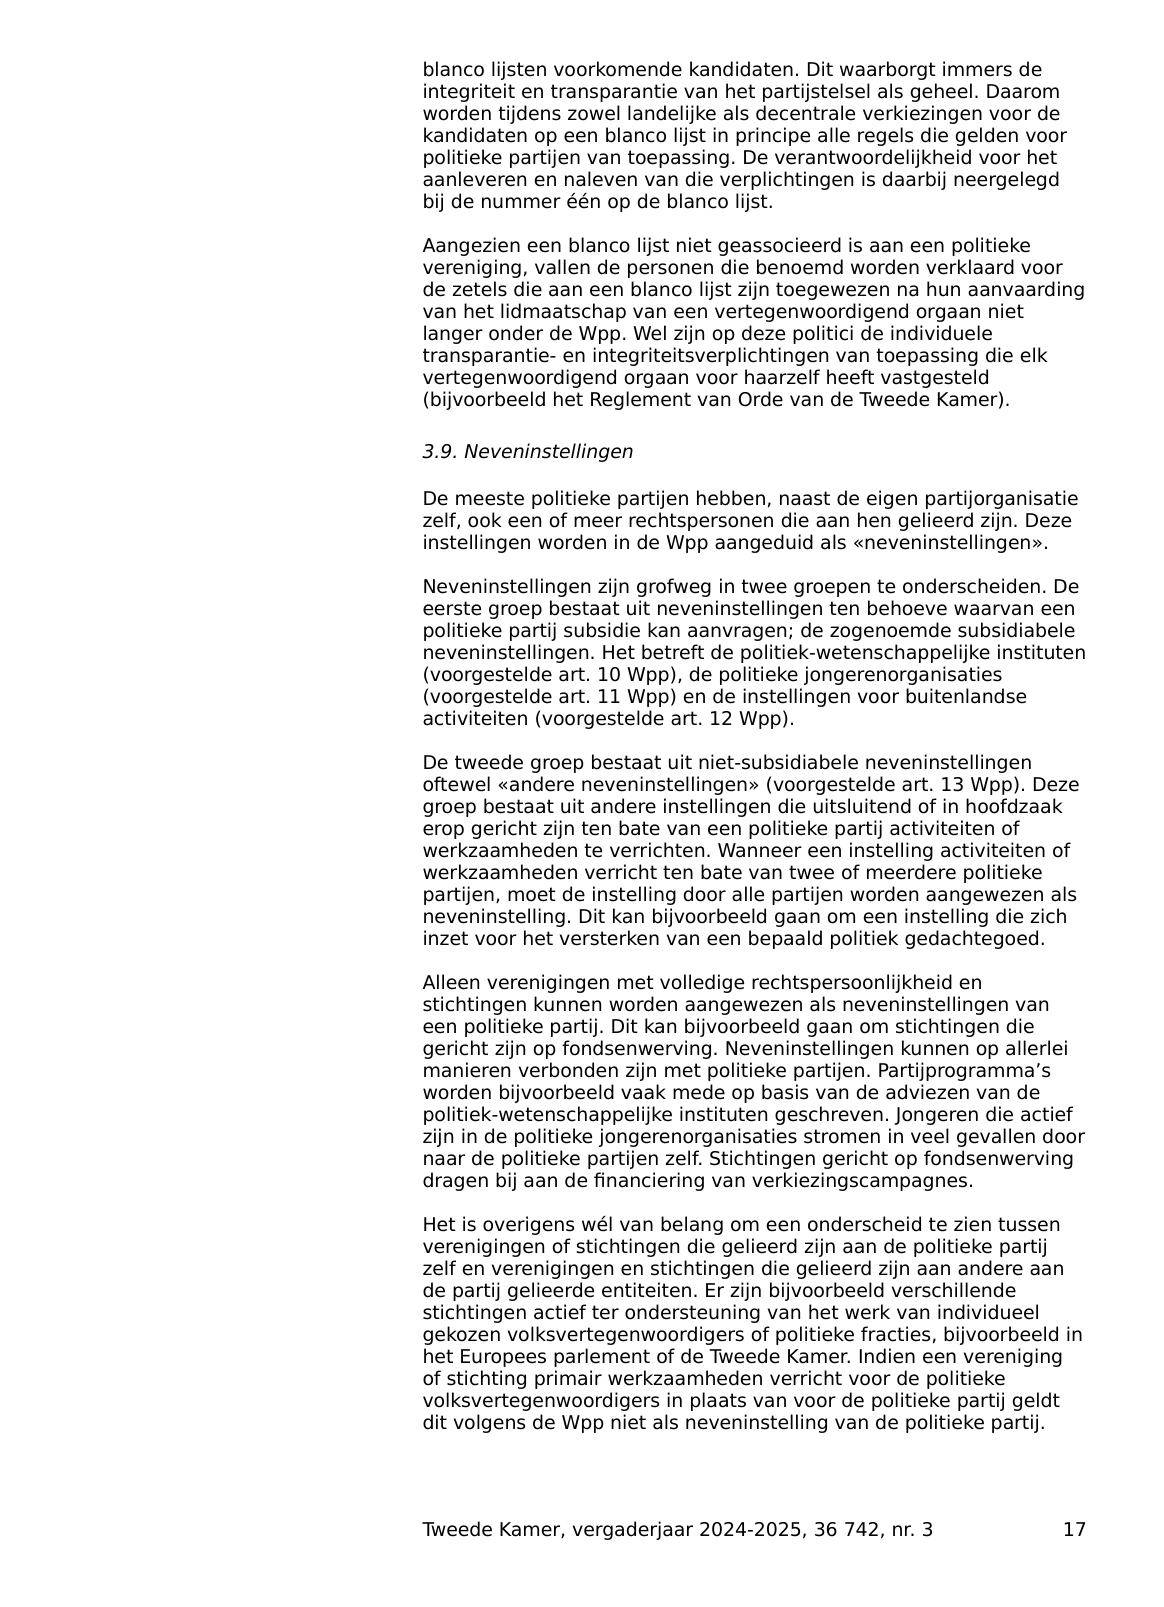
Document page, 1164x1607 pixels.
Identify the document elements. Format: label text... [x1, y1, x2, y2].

text Alleen verenigingen met volledige rechtspersoonlijkheid en stichtingen kunnen worden aangewezen als neveninstellingen van een politieke partij. Dit kan bijvoorbeeld gaan om stichtingen die gericht zijn op fondsenwerving. Neveninstellingen kunnen op allerlei manieren verbonden zijn met politieke partijen. Partijprogramma’s worden bijvoorbeeld vaak mede op basis van de adviezen van de politiek-wetenschappelijke instituten geschreven. Jongeren die actief zijn in de politieke jongerenorganisaties stromen in veel gevallen door naar de politieke partijen zelf. Stichtingen gericht op fondsenwerving dragen bij aan de financiering van verkiezingscampagnes. [422, 972, 1087, 1192]
subtitle 3.9. Neveninstellingen [422, 441, 1087, 463]
text blanco lijsten voorkomende kandidaten. Dit waarborgt immers de integriteit en transparantie van het partijstelsel als geheel. Daarom worden tijdens zowel landelijke als decentrale verkiezingen voor de kandidaten op een blanco lijst in principe alle regels die gelden voor politieke partijen van toepassing. De verantwoordelijkheid voor het aanleveren en naleven van die verplichtingen is daarbij neergelegd bij de nummer één op de blanco lijst. [422, 59, 1087, 213]
text Aangezien een blanco lijst niet geassocieerd is aan een politieke vereniging, vallen de personen die benoemd worden verklaard voor de zetels die aan een blanco lijst zijn toegewezen na hun aanvaarding van het lidmaatschap van een vertegenwoordigend orgaan niet langer onder de Wpp. Wel zijn op deze politici de individuele transparantie- en integriteitsverplichtingen van toepassing die elk vertegenwoordigend orgaan voor haarzelf heeft vastgesteld (bijvoorbeeld het Reglement van Orde van de Tweede Kamer). [422, 235, 1087, 411]
text De meeste politieke partijen hebben, naast de eigen partijorganisatie zelf, ook een of meer rechtspersonen die aan hen gelieerd zijn. Deze instellingen worden in de Wpp aangeduid als «neveninstellingen». [422, 488, 1087, 554]
text De tweede groep bestaat uit niet-subsidiabele neveninstellingen oftewel «andere neveninstellingen» (voorgestelde art. 13 Wpp). Deze groep bestaat uit andere instellingen die uitsluitend of in hoofdzaak erop gericht zijn ten bate van een politieke partij activiteiten of werkzaamheden te verrichten. Wanneer een instelling activiteiten of werkzaamheden verricht ten bate van twee of meerdere politieke partijen, moet de instelling door alle partijen worden aangewezen als neveninstelling. Dit kan bijvoorbeeld gaan om een instelling die zich inzet voor het versterken van een bepaald politiek gedachtegoed. [422, 752, 1087, 950]
text Neveninstellingen zijn grofweg in twee groepen te onderscheiden. De eerste groep bestaat uit neveninstellingen ten behoeve waarvan een politieke partij subsidie kan aanvragen; de zogenoemde subsidiabele neveninstellingen. Het betreft de politiek-wetenschappelijke instituten (voorgestelde art. 10 Wpp), de politieke jongerenorganisaties (voorgestelde art. 11 Wpp) en de instellingen voor buitenlandse activiteiten (voorgestelde art. 12 Wpp). [422, 576, 1087, 730]
text Het is overigens wél van belang om een onderscheid te zien tussen verenigingen of stichtingen die gelieerd zijn aan de politieke partij zelf en verenigingen en stichtingen die gelieerd zijn aan andere aan de partij gelieerde entiteiten. Er zijn bijvoorbeeld verschillende stichtingen actief ter ondersteuning van het werk van individueel gekozen volksvertegenwoordigers of politieke fracties, bijvoorbeeld in het Europees parlement of de Tweede Kamer. Indien een vereniging of stichting primair werkzaamheden verricht voor de politieke volksvertegenwoordigers in plaats van voor de politieke partij geldt dit volgens de Wpp niet als neveninstelling van de politieke partij. [422, 1214, 1087, 1434]
